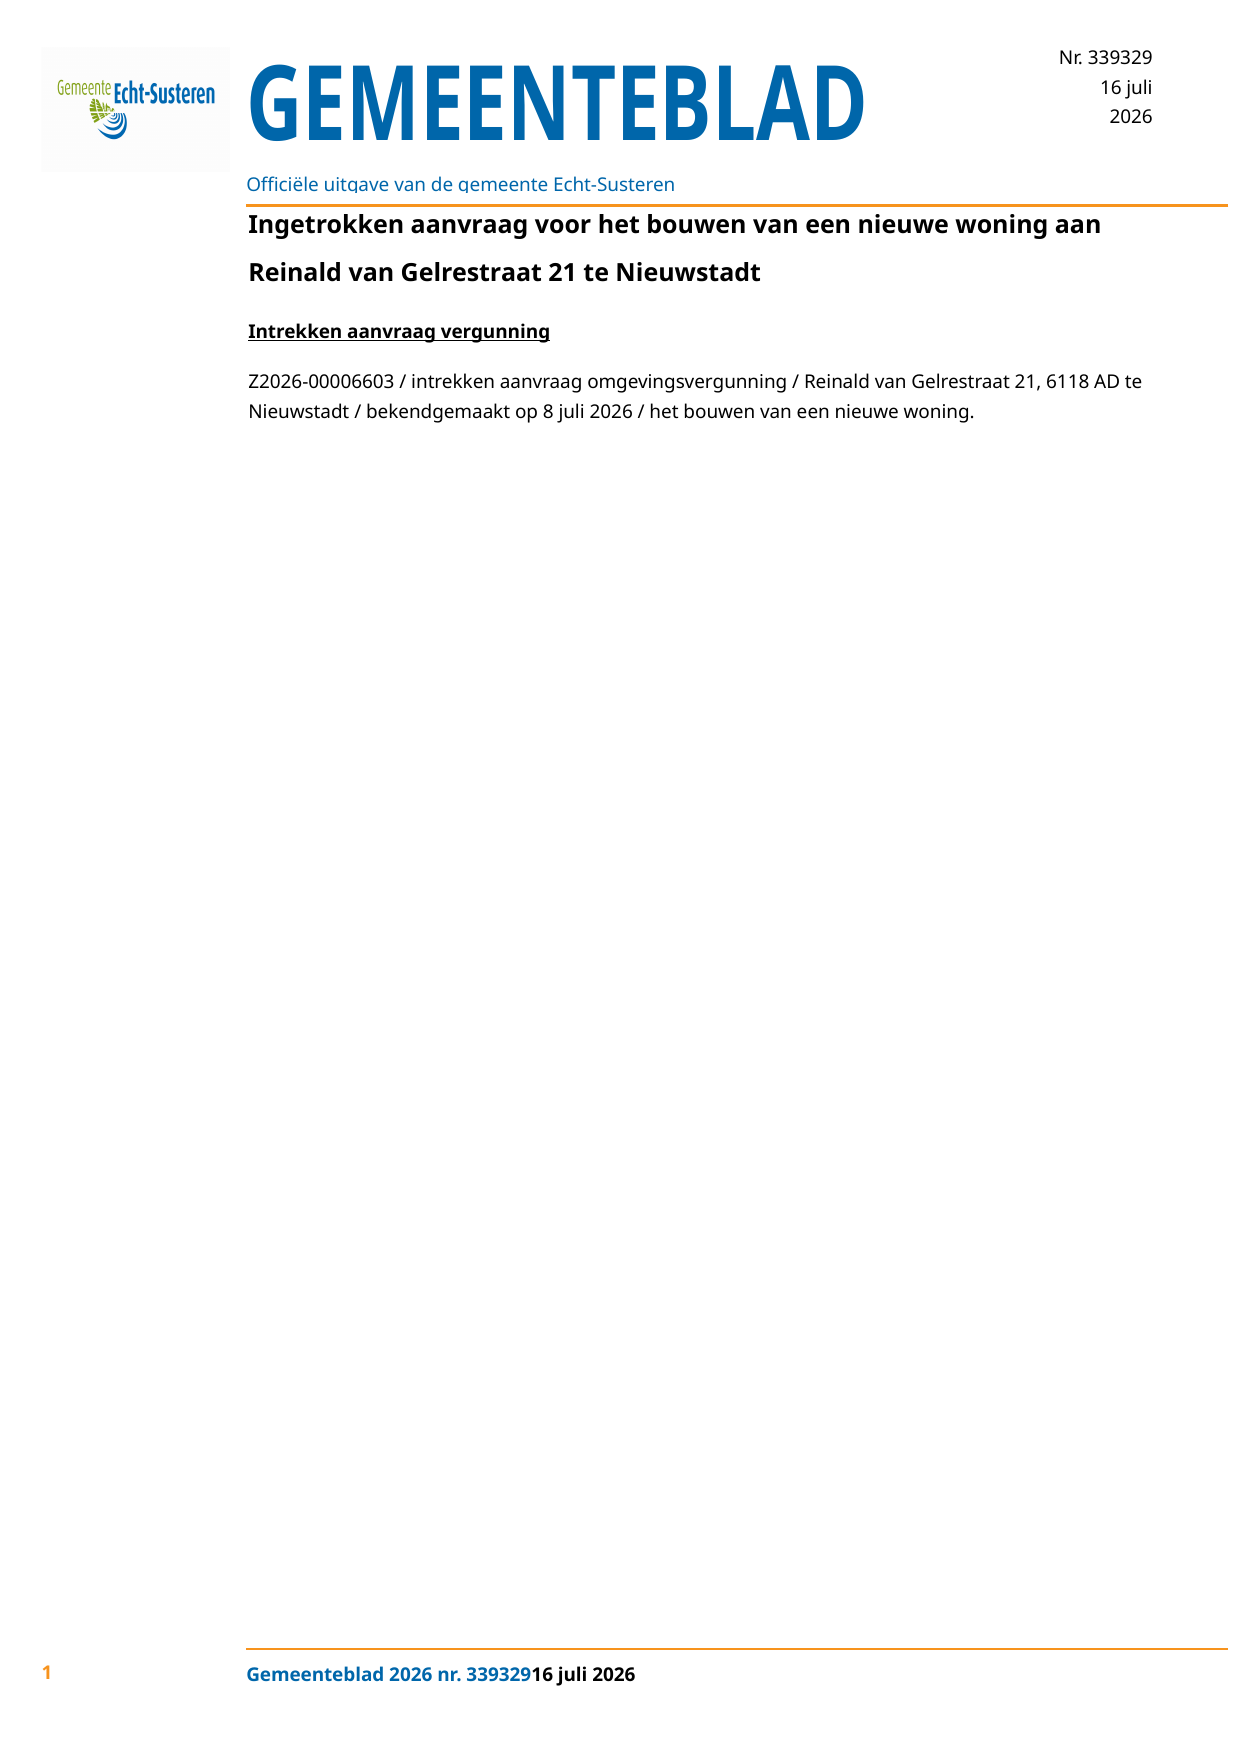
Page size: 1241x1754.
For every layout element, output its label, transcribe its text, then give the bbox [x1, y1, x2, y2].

text Ingetrokken aanvraag voor het bouwen van een nieuwe woning aan Reinald van Gelrestraat 21 te Nieuwstadt [248, 207, 1152, 288]
picture [41, 47, 231, 172]
text Z2026-00006603 / intrekken aanvraag omgevingsvergunning / Reinald van Gelrestraat 21, 6118 AD te Nieuwstadt / bekendgemaakt op 8 juli 2026 / het bouwen van een nieuwe woning. [248, 368, 1152, 424]
text Intrekken aanvraag vergunning [248, 318, 1152, 344]
